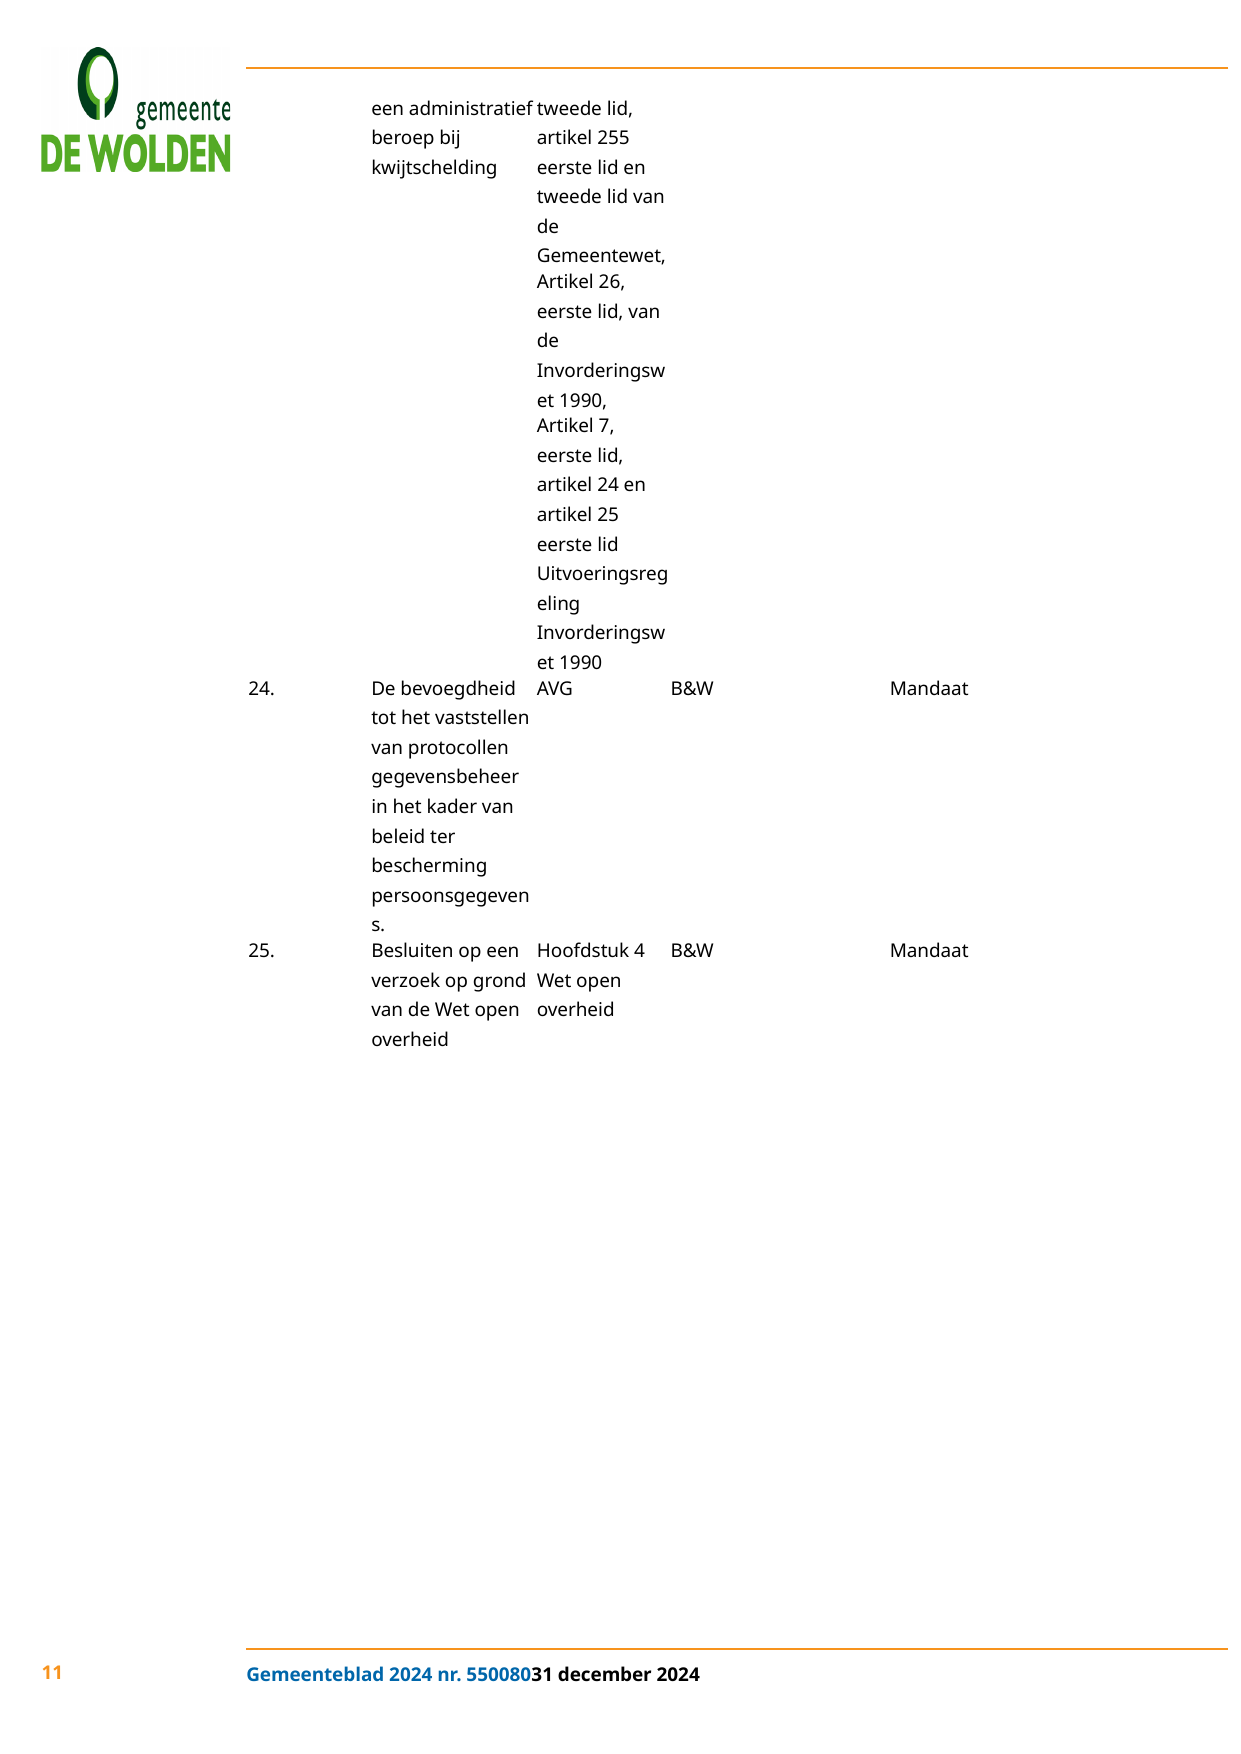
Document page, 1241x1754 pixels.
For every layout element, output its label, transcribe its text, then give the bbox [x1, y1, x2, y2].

table_cell [1029, 95, 1152, 268]
table_cell [890, 95, 1029, 268]
table_cell 24. [248, 675, 371, 937]
table_cell Mandaat [890, 675, 1029, 937]
table_cell [670, 269, 889, 412]
table_cell Artikel 26, eerste lid, van de Invorderingswet 1990, [537, 269, 670, 412]
table_cell [1029, 937, 1152, 1052]
table_cell Mandaat [890, 937, 1029, 1052]
table_cell [670, 413, 889, 675]
table_cell Besluiten op een verzoek op grond van de Wet open overheid [371, 937, 537, 1052]
table_cell De bevoegdheid tot het vaststellen van protocollen gegevensbeheer in het kader van beleid ter bescherming persoonsgegevens. [371, 675, 537, 937]
table_cell [670, 95, 889, 268]
table_cell [1029, 269, 1152, 412]
table_cell [371, 413, 537, 675]
picture [41, 47, 231, 172]
table_cell [1029, 675, 1152, 937]
table_cell B&W [670, 675, 889, 937]
table_cell [248, 269, 371, 412]
table_cell [371, 269, 537, 412]
table_cell [890, 413, 1029, 675]
table_cell [248, 413, 371, 675]
table_cell B&W [670, 937, 889, 1052]
table_cell 25. [248, 937, 371, 1052]
table_cell een administratief beroep bij kwijtschelding [371, 95, 537, 268]
table_cell Hoofdstuk 4 Wet open overheid [537, 937, 670, 1052]
table_cell AVG [537, 675, 670, 937]
table_cell [248, 95, 371, 268]
table_cell [1029, 413, 1152, 675]
table_cell tweede lid, artikel 255 eerste lid en tweede lid van de Gemeentewet, [537, 95, 670, 268]
table_cell [890, 269, 1029, 412]
table_cell Artikel 7, eerste lid, artikel 24 en artikel 25 eerste lid Uitvoeringsregeling Invorderingswet 1990 [537, 413, 670, 675]
